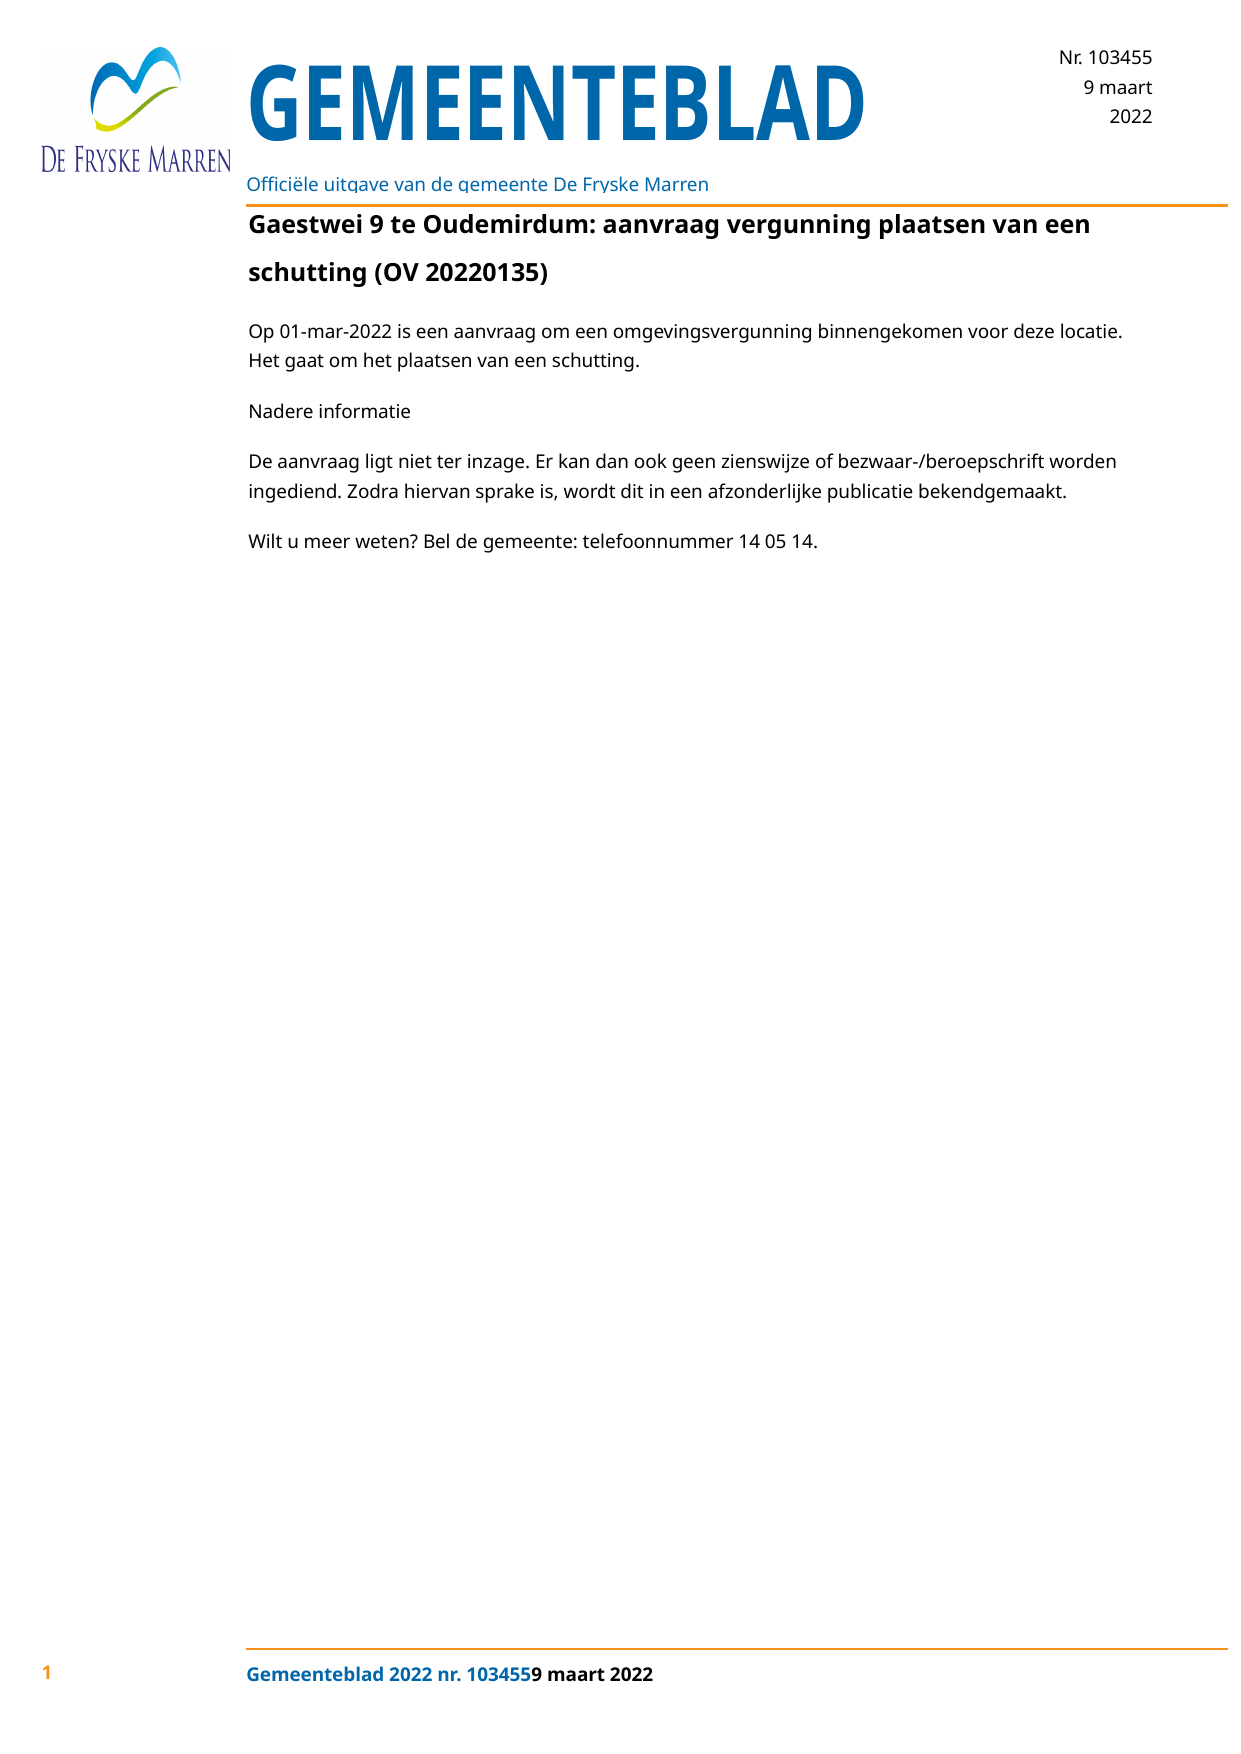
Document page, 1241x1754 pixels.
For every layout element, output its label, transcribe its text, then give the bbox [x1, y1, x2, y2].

text De aanvraag ligt niet ter inzage. Er kan dan ook geen zienswijze of bezwaar-/beroepschrift worden ingediend. Zodra hiervan sprake is, wordt dit in een afzonderlijke publicatie bekendgemaakt. [248, 448, 1152, 504]
picture [41, 47, 231, 172]
text Nadere informatie [248, 398, 1152, 424]
text Wilt u meer weten? Bel de gemeente: telefoonnummer 14 05 14. [248, 528, 1152, 554]
text Op 01-mar-2022 is een aanvraag om een omgevingsvergunning binnengekomen voor deze locatie. Het gaat om het plaatsen van een schutting. [248, 318, 1152, 373]
text Gaestwei 9 te Oudemirdum: aanvraag vergunning plaatsen van een schutting (OV 20220135) [248, 207, 1152, 288]
